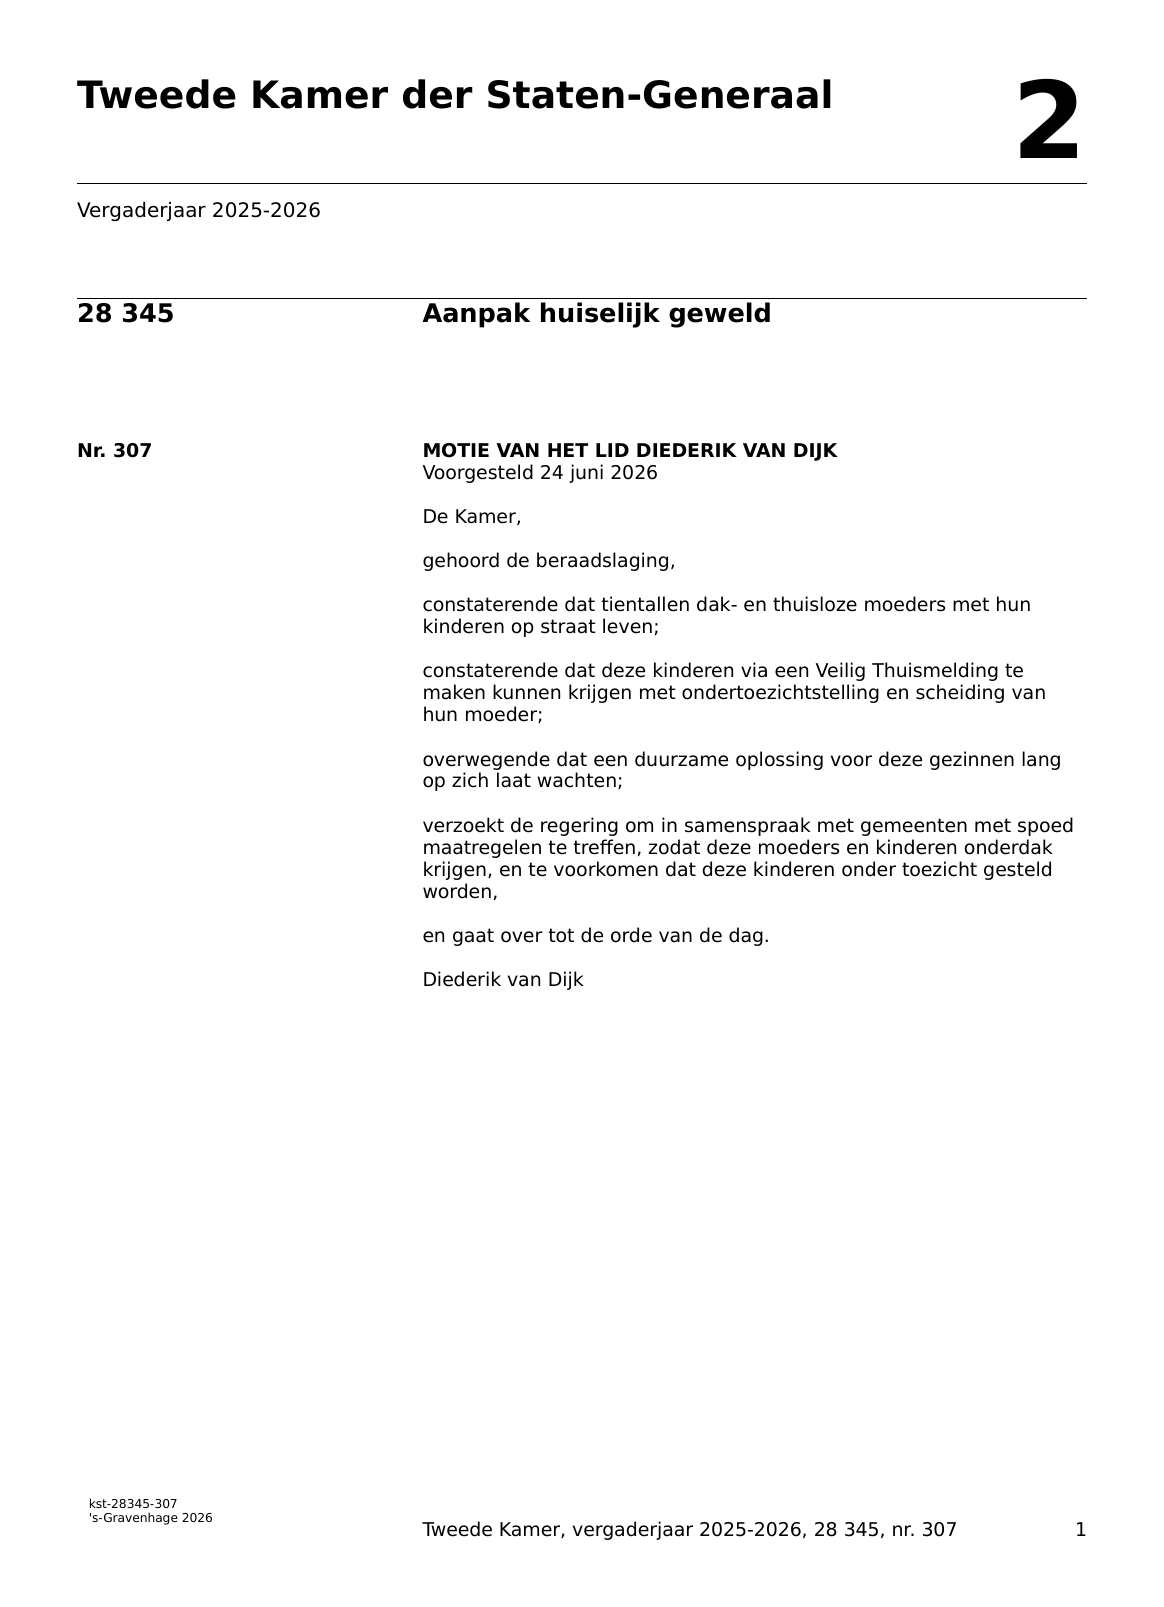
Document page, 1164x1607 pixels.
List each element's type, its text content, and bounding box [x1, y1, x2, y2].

table_cell Vergaderjaar 2025-2026 [77, 184, 1087, 298]
text en gaat over tot de orde van de dag. [422, 925, 1087, 947]
text constaterende dat deze kinderen via een Veilig Thuismelding te maken kunnen krijgen met ondertoezichtstelling en scheiding van hun moeder; [422, 660, 1087, 726]
table_header 2 [886, 59, 1087, 183]
text overwegende dat een duurzame oplossing voor deze gezinnen lang op zich laat wachten; [422, 748, 1087, 792]
subtitle Nr. 307 MOTIE VAN HET LID DIEDERIK VAN DIJK [77, 440, 1087, 462]
text gehoord de beraadslaging, [422, 550, 1087, 572]
text Diederik van Dijk [422, 969, 1087, 991]
text kst-28345-307 [88, 1497, 323, 1511]
subtitle 28 345 Aanpak huiselijk geweld [77, 299, 1087, 329]
text Voorgesteld 24 juni 2026 [422, 462, 1087, 484]
text De Kamer, [422, 506, 1087, 528]
text 's-Gravenhage 2026 [88, 1511, 323, 1525]
text verzoekt de regering om in samenspraak met gemeenten met spoed maatregelen te treffen, zodat deze moeders en kinderen onderdak krijgen, en te voorkomen dat deze kinderen onder toezicht gesteld worden, [422, 814, 1087, 902]
text constaterende dat tientallen dak- en thuisloze moeders met hun kinderen op straat leven; [422, 594, 1087, 638]
table_header Tweede Kamer der Staten-Generaal [77, 59, 886, 183]
